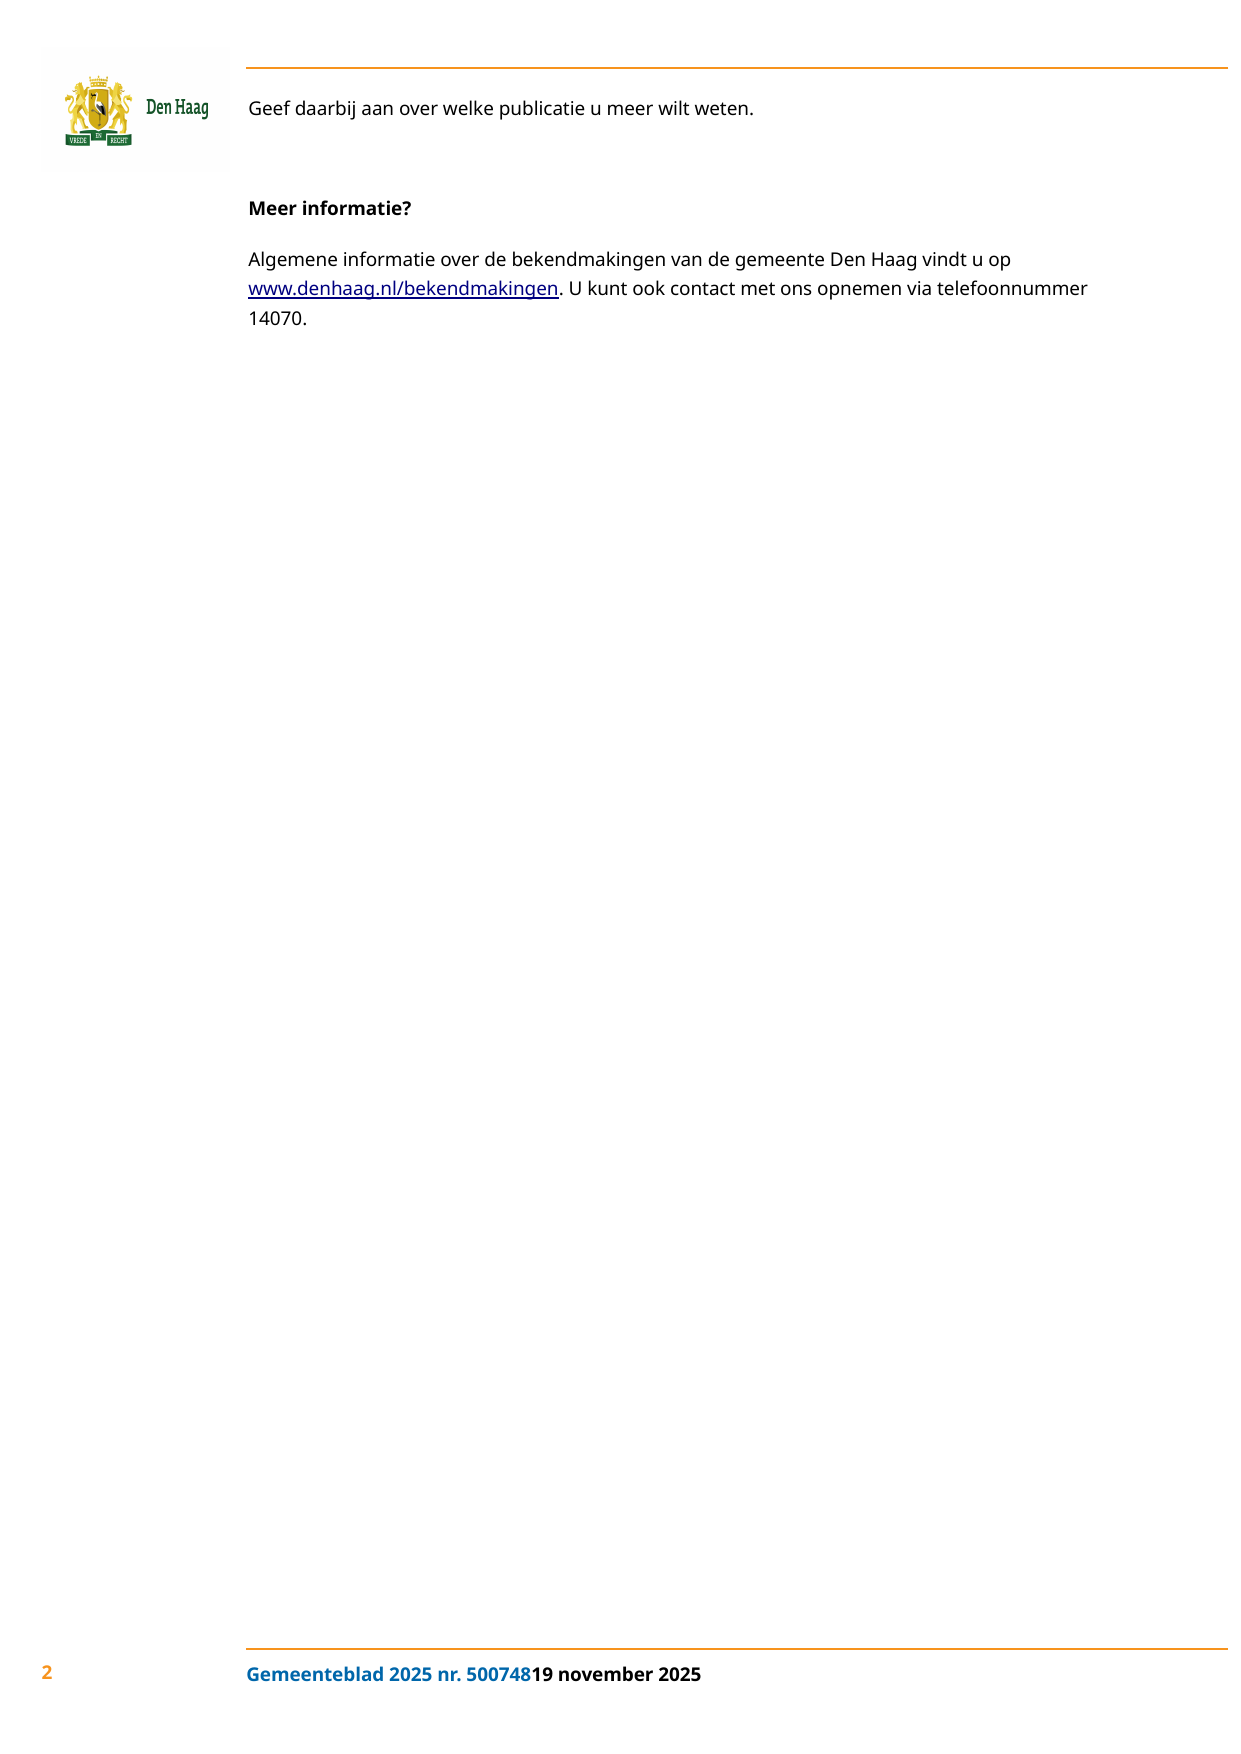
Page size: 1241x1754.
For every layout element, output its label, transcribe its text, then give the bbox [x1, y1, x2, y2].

text Geef daarbij aan over welke publicatie u meer wilt weten. [248, 95, 1152, 121]
text Algemene informatie over de bekendmakingen van de gemeente Den Haag vindt u op www.denhaag.nl/bekendmakingen. U kunt ook contact met ons opnemen via telefoonnummer 14070. [248, 246, 1152, 331]
text Meer informatie? [248, 196, 1152, 221]
picture [41, 47, 231, 172]
